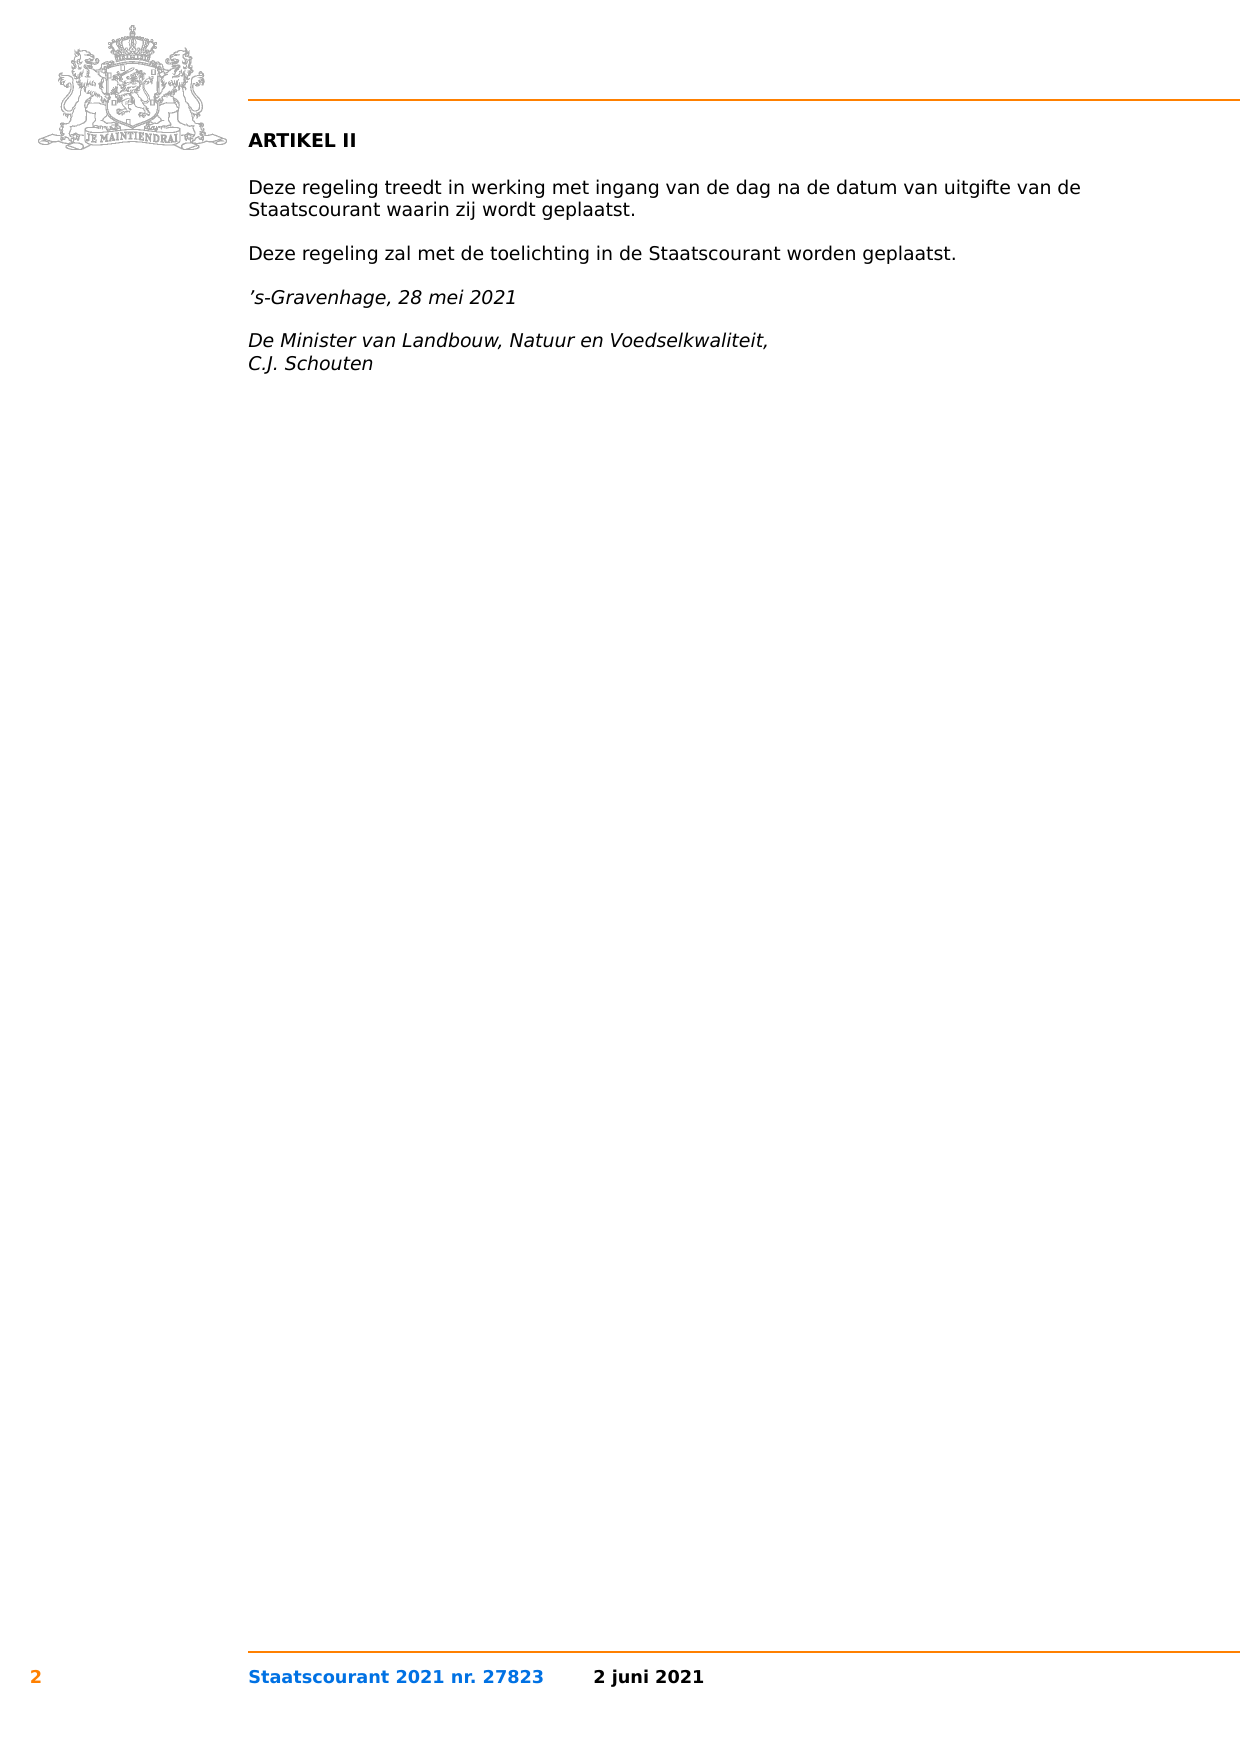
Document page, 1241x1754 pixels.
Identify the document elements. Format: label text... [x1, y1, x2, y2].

text Deze regeling treedt in werking met ingang van de dag na de datum van uitgifte van de Staatscourant waarin zij wordt geplaatst. [248, 177, 1163, 221]
text De Minister van Landbouw, Natuur en Voedselkwaliteit, C.J. Schouten [248, 330, 1163, 374]
text Deze regeling zal met de toelichting in de Staatscourant worden geplaatst. [248, 243, 1163, 265]
text ’s-Gravenhage, 28 mei 2021 [248, 287, 1163, 308]
subtitle ARTIKEL II [248, 130, 1163, 152]
picture [38, 25, 227, 150]
